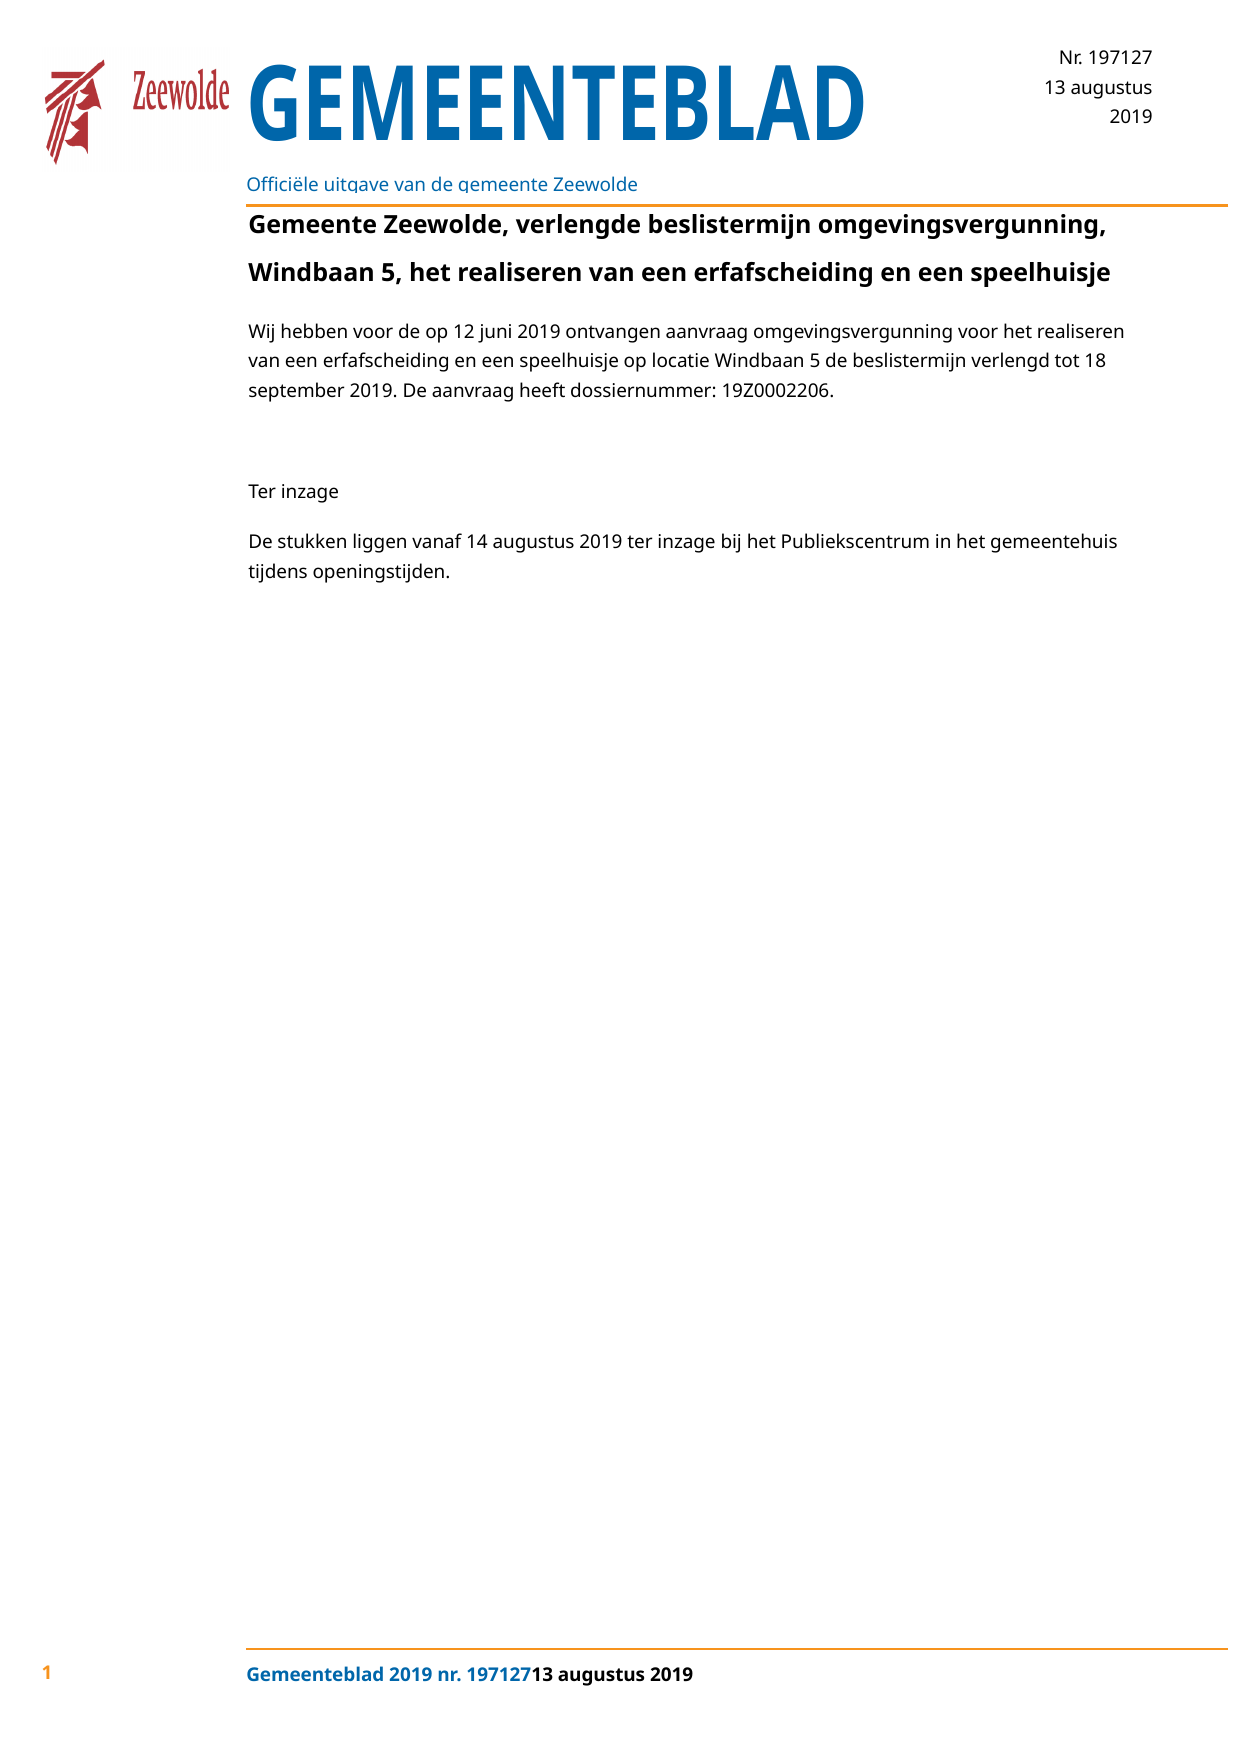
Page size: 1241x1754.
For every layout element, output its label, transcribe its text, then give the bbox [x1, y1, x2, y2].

text Wij hebben voor de op 12 juni 2019 ontvangen aanvraag omgevingsvergunning voor het realiseren van een erfafscheiding en een speelhuisje op locatie Windbaan 5 de beslistermijn verlengd tot 18 september 2019. De aanvraag heeft dossiernummer: 19Z0002206. [248, 318, 1152, 403]
text Gemeente Zeewolde, verlengde beslistermijn omgevingsvergunning, Windbaan 5, het realiseren van een erfafscheiding en een speelhuisje [248, 207, 1152, 288]
text Ter inzage [248, 478, 1152, 504]
picture [41, 47, 231, 172]
text De stukken liggen vanaf 14 augustus 2019 ter inzage bij het Publiekscentrum in het gemeentehuis tijdens openingstijden. [248, 528, 1152, 584]
